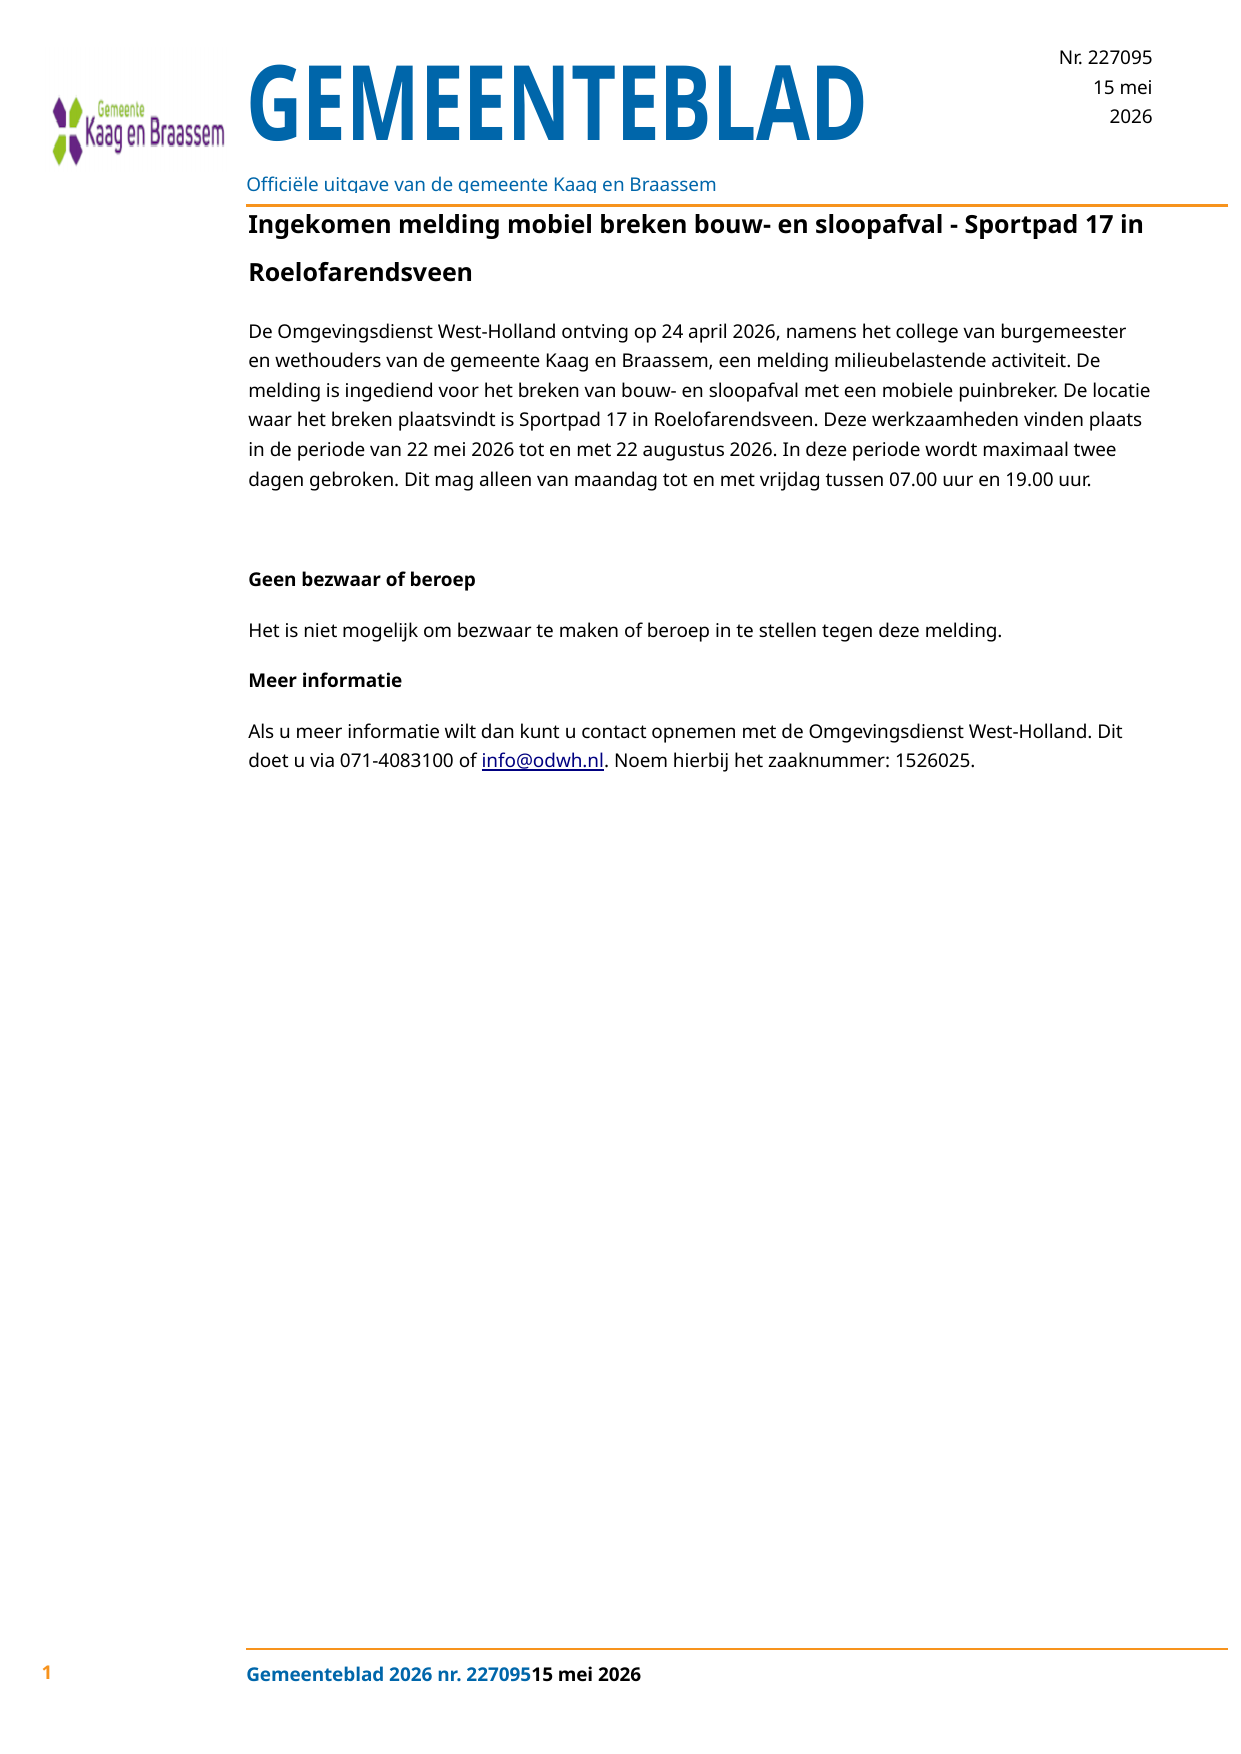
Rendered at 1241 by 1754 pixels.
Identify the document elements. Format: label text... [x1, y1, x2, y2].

text Geen bezwaar of beroep [248, 567, 1152, 592]
text De Omgevingsdienst West-Holland ontving op 24 april 2026, namens het college van burgemeester en wethouders van de gemeente Kaag en Braassem, een melding milieubelastende activiteit. De melding is ingediend voor het breken van bouw- en sloopafval met een mobiele puinbreker. De locatie waar het breken plaatsvindt is Sportpad 17 in Roelofarendsveen. Deze werkzaamheden vinden plaats in de periode van 22 mei 2026 tot en met 22 augustus 2026. In deze periode wordt maximaal twee dagen gebroken. Dit mag alleen van maandag tot en met vrijdag tussen 07.00 uur en 19.00 uur. [248, 318, 1152, 492]
picture [41, 47, 231, 172]
text Het is niet mogelijk om bezwaar te maken of beroep in te stellen tegen deze melding. [248, 617, 1152, 643]
text Ingekomen melding mobiel breken bouw- en sloopafval - Sportpad 17 in Roelofarendsveen [248, 207, 1152, 288]
text Meer informatie [248, 667, 1152, 693]
text Als u meer informatie wilt dan kunt u contact opnemen met de Omgevingsdienst West-Holland. Dit doet u via 071-4083100 of info@odwh.nl. Noem hierbij het zaaknummer: 1526025. [248, 718, 1152, 773]
